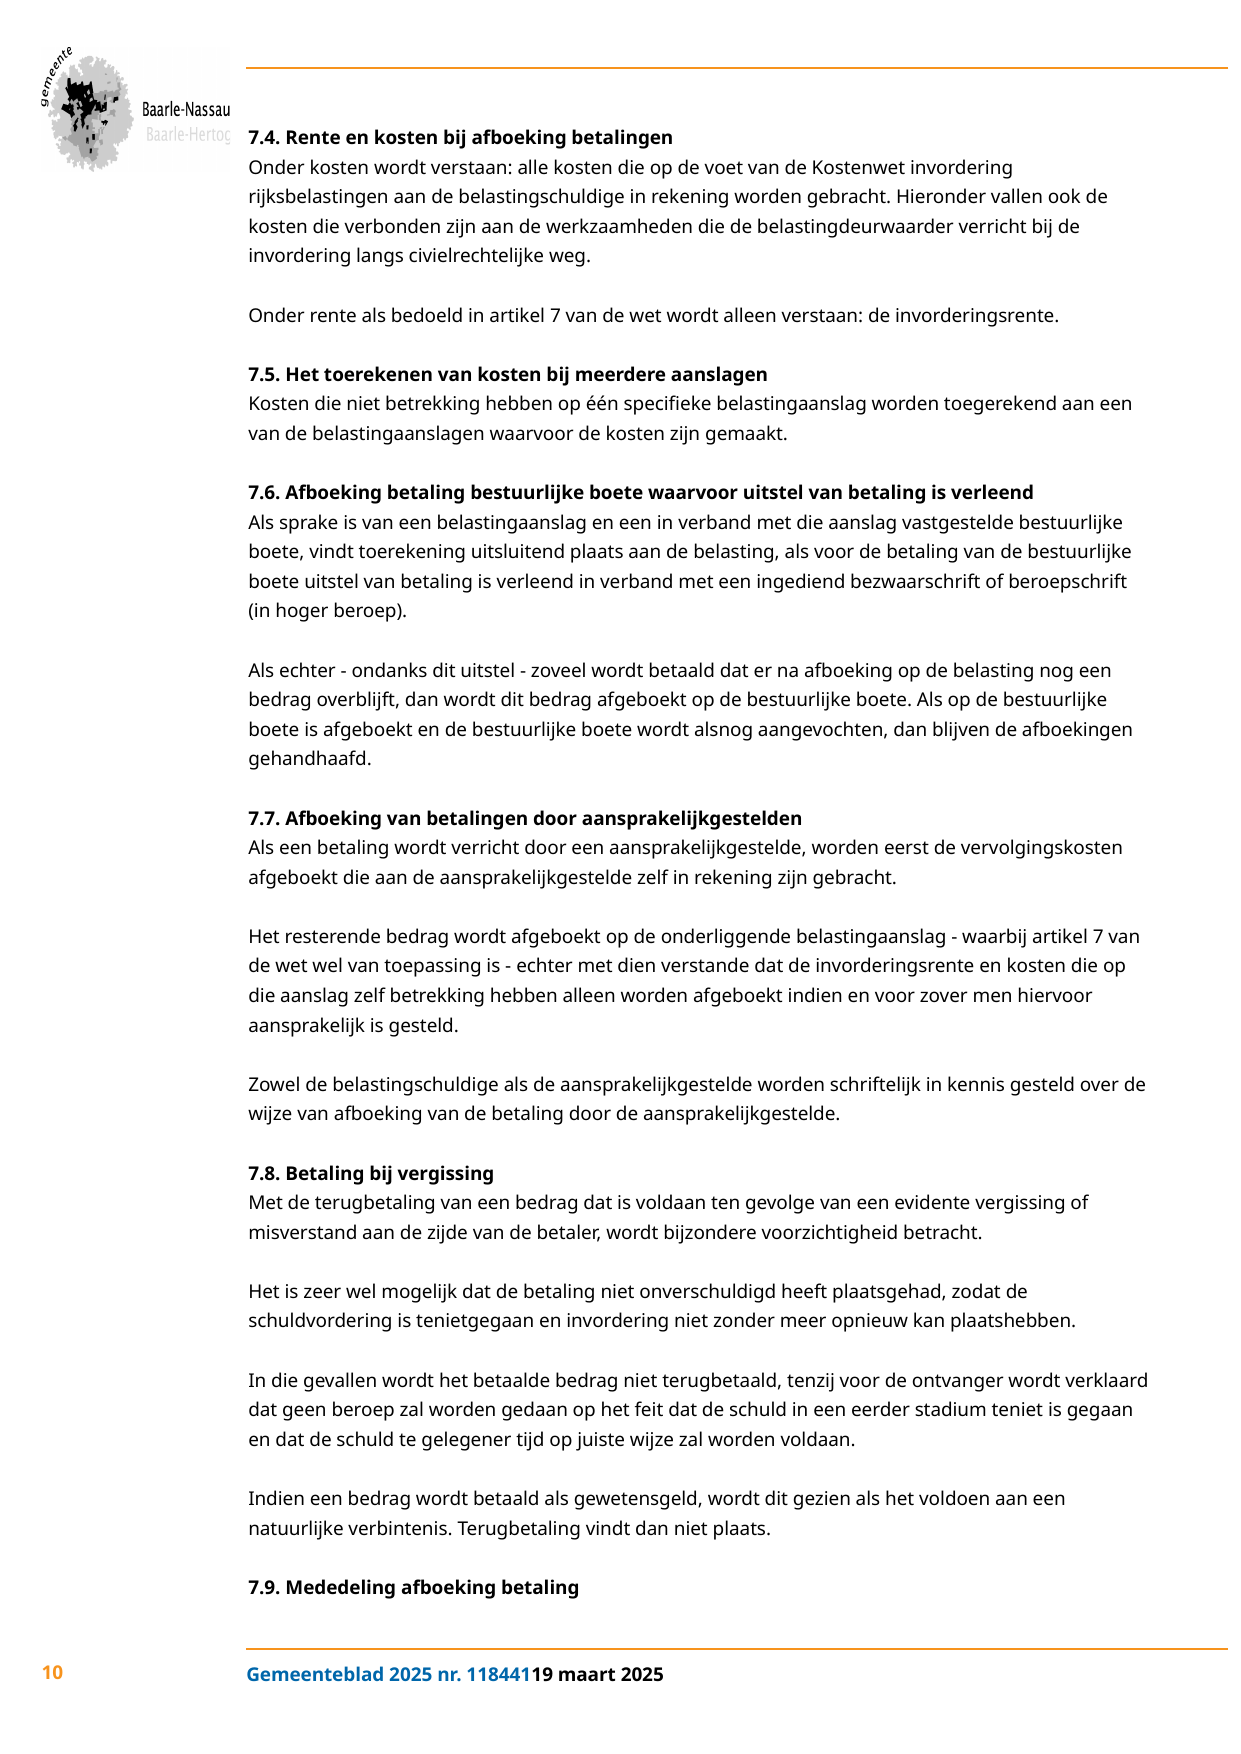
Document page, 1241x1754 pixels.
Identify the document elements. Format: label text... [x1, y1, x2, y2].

text 7.7. Afboeking van betalingen door aansprakelijkgestelden [248, 805, 1152, 831]
text Als sprake is van een belastingaanslag en een in verband met die aanslag vastgestelde bestuurlijke boete, vindt toerekening uitsluitend plaats aan de belasting, als voor de betaling van de bestuurlijke boete uitstel van betaling is verleend in verband met een ingediend bezwaarschrift of beroepschrift (in hoger beroep). [248, 509, 1152, 623]
text 7.5. Het toerekenen van kosten bij meerdere aanslagen [248, 361, 1152, 387]
text 7.4. Rente en kosten bij afboeking betalingen [248, 124, 1152, 150]
text Onder rente als bedoeld in artikel 7 van de wet wordt alleen verstaan: de invorderingsrente. [248, 302, 1152, 328]
text Het is zeer wel mogelijk dat de betaling niet onverschuldigd heeft plaatsgehad, zodat de schuldvordering is tenietgegaan en invordering niet zonder meer opnieuw kan plaatshebben. [248, 1278, 1152, 1333]
text Onder kosten wordt verstaan: alle kosten die op de voet van de Kostenwet invordering rijksbelastingen aan de belastingschuldige in rekening worden gebracht. Hieronder vallen ook de kosten die verbonden zijn aan de werkzaamheden die de belastingdeurwaarder verricht bij de invordering langs civielrechtelijke weg. [248, 154, 1152, 268]
text 7.9. Mededeling afboeking betaling [248, 1574, 1152, 1600]
text Als echter - ondanks dit uitstel - zoveel wordt betaald dat er na afboeking op de belasting nog een bedrag overblijft, dan wordt dit bedrag afgeboekt op de bestuurlijke boete. Als op de bestuurlijke boete is afgeboekt en de bestuurlijke boete wordt alsnog aangevochten, dan blijven de afboekingen gehandhaafd. [248, 657, 1152, 771]
text 7.8. Betaling bij vergissing [248, 1160, 1152, 1186]
text Als een betaling wordt verricht door een aansprakelijkgestelde, worden eerst de vervolgingskosten afgeboekt die aan de aansprakelijkgestelde zelf in rekening zijn gebracht. [248, 834, 1152, 890]
text In die gevallen wordt het betaalde bedrag niet terugbetaald, tenzij voor de ontvanger wordt verklaard dat geen beroep zal worden gedaan op het feit dat de schuld in een eerder stadium teniet is gegaan en dat de schuld te gelegener tijd op juiste wijze zal worden voldaan. [248, 1367, 1152, 1452]
text Met de terugbetaling van een bedrag dat is voldaan ten gevolge van een evidente vergissing of misverstand aan de zijde van de betaler, wordt bijzondere voorzichtigheid betracht. [248, 1189, 1152, 1245]
text Het resterende bedrag wordt afgeboekt op de onderliggende belastingaanslag - waarbij artikel 7 van de wet wel van toepassing is - echter met dien verstande dat de invorderingsrente en kosten die op die aanslag zelf betrekking hebben alleen worden afgeboekt indien en voor zover men hiervoor aansprakelijk is gesteld. [248, 923, 1152, 1038]
text 7.6. Afboeking betaling bestuurlijke boete waarvoor uitstel van betaling is verleend [248, 479, 1152, 505]
picture [41, 47, 231, 172]
text Kosten die niet betrekking hebben op één specifieke belastingaanslag worden toegerekend aan een van de belastingaanslagen waarvoor de kosten zijn gemaakt. [248, 391, 1152, 446]
text Indien een bedrag wordt betaald als gewetensgeld, wordt dit gezien als het voldoen aan een natuurlijke verbintenis. Terugbetaling vindt dan niet plaats. [248, 1485, 1152, 1541]
text Zowel de belastingschuldige als de aansprakelijkgestelde worden schriftelijk in kennis gesteld over de wijze van afboeking van de betaling door de aansprakelijkgestelde. [248, 1071, 1152, 1126]
